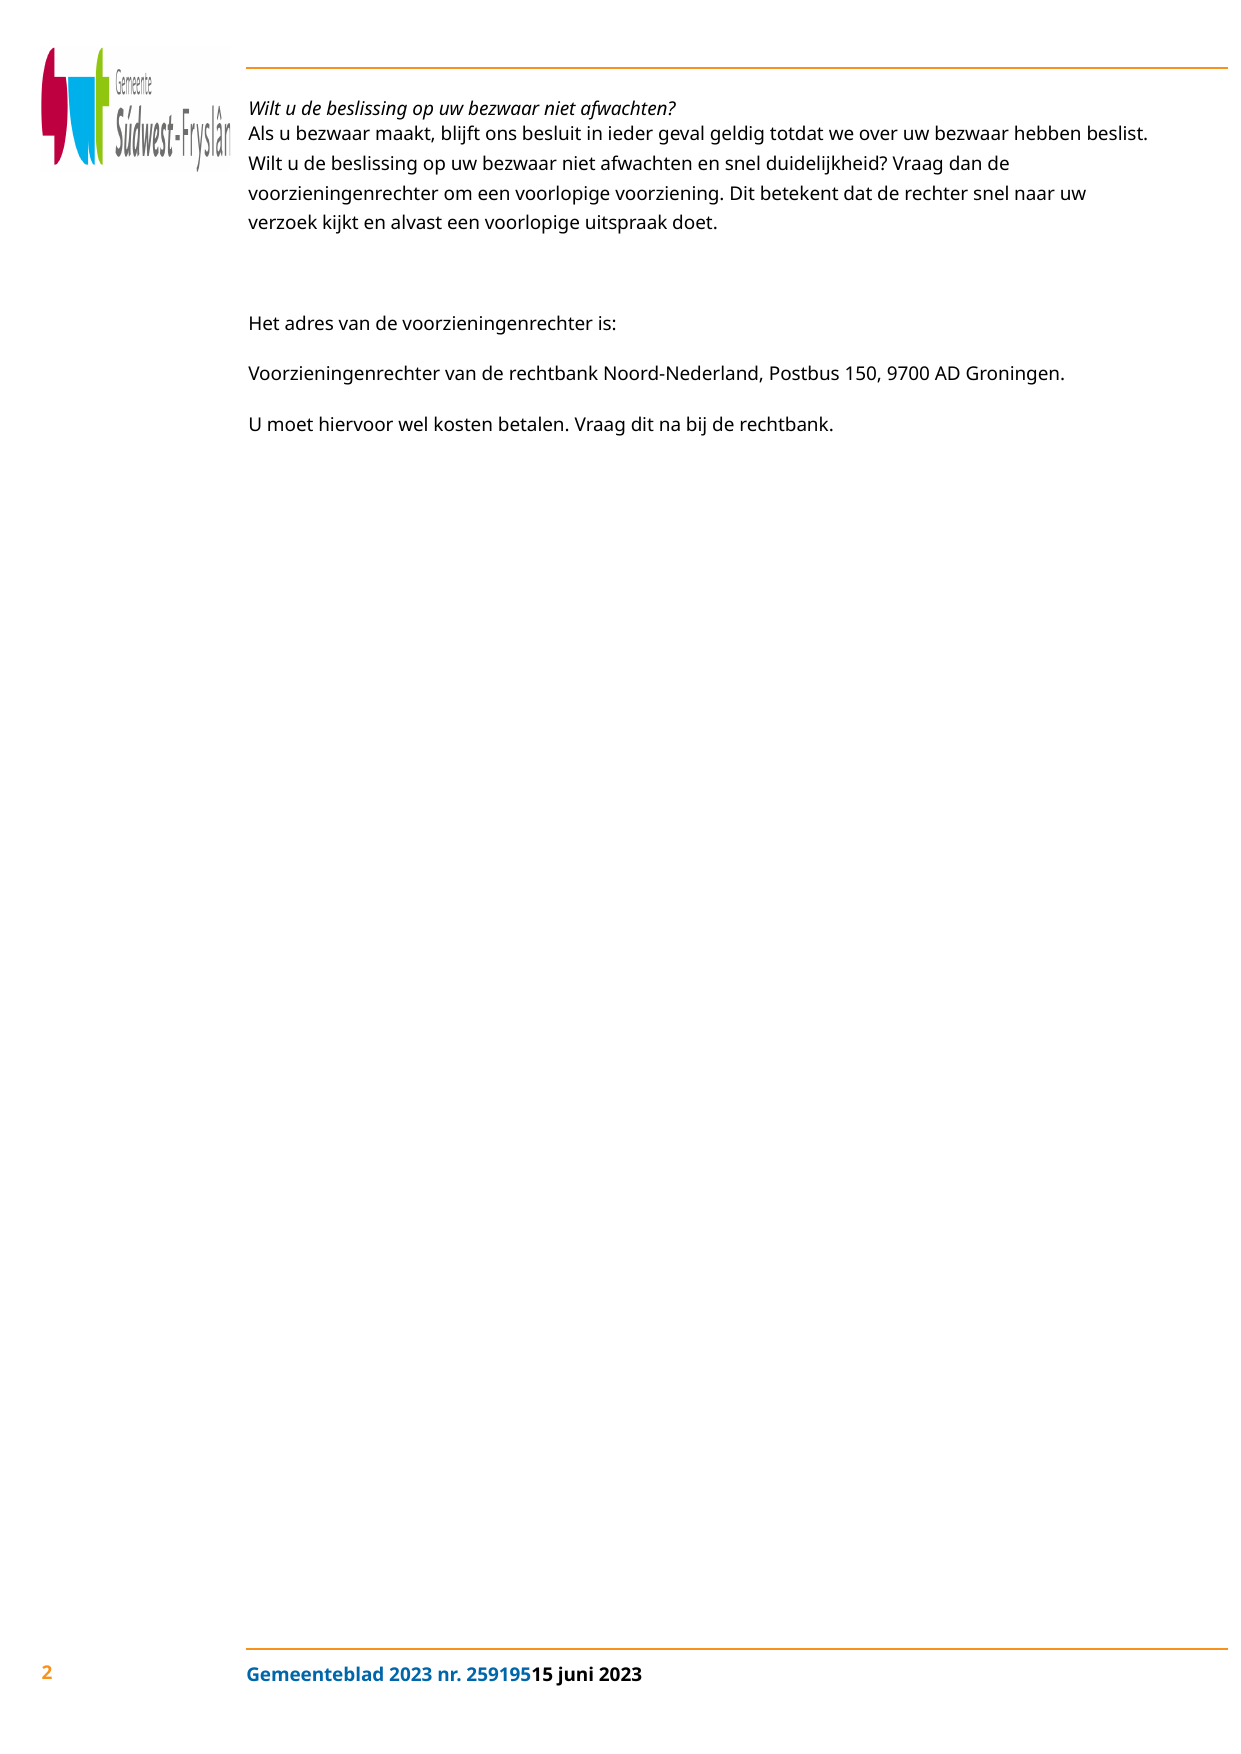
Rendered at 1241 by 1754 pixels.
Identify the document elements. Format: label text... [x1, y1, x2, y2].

text Wilt u de beslissing op uw bezwaar niet afwachten? [248, 95, 1152, 121]
text Voorzieningenrechter van de rechtbank Noord-Nederland, Postbus 150, 9700 AD Groningen. [248, 361, 1152, 386]
picture [41, 47, 231, 172]
text U moet hiervoor wel kosten betalen. Vraag dit na bij de rechtbank. [248, 411, 1152, 437]
text Als u bezwaar maakt, blijft ons besluit in ieder geval geldig totdat we over uw bezwaar hebben beslist. Wilt u de beslissing op uw bezwaar niet afwachten en snel duidelijkheid? Vraag dan de voorzieningenrechter om een voorlopige voorziening. Dit betekent dat de rechter snel naar uw verzoek kijkt en alvast een voorlopige uitspraak doet. [248, 121, 1152, 235]
text Het adres van de voorzieningenrechter is: [248, 310, 1152, 336]
